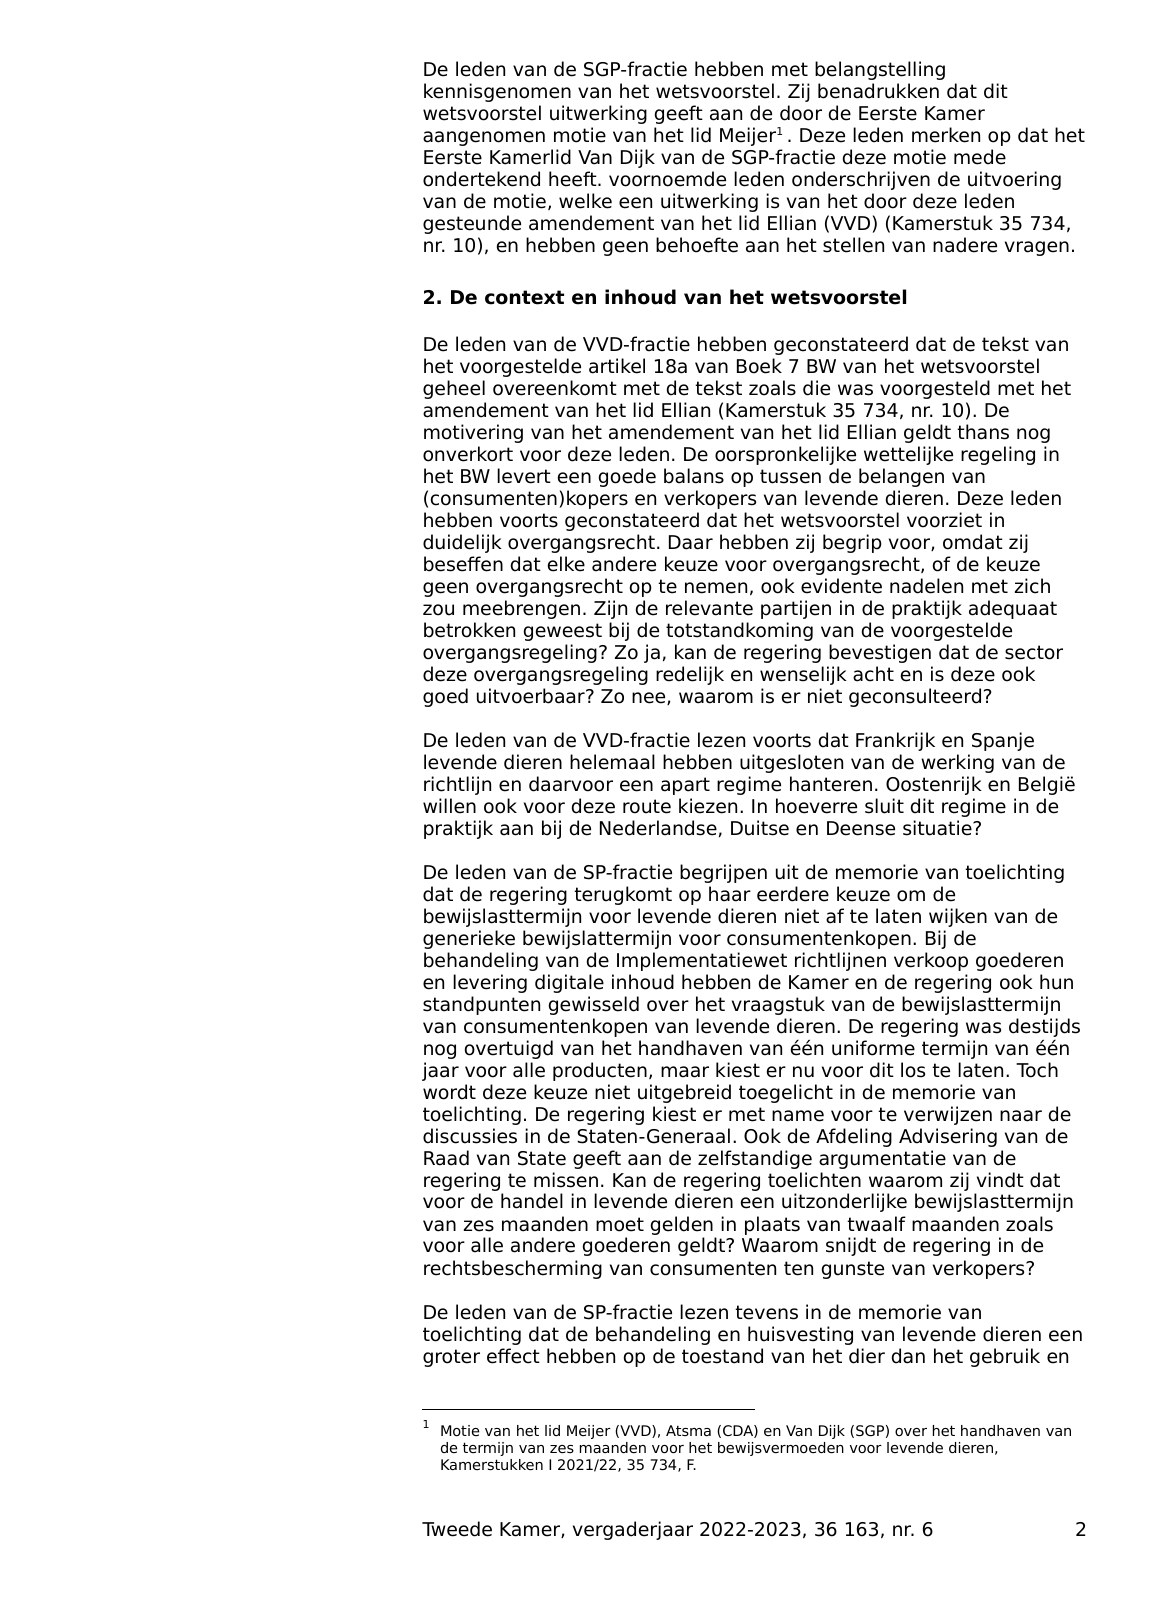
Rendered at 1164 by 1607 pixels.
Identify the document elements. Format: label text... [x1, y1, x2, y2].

text De leden van de SP-fractie lezen tevens in de memorie van toelichting dat de behandeling en huisvesting van levende dieren een groter effect hebben op de toestand van het dier dan het gebruik en [422, 1302, 1087, 1367]
subtitle 2. De context en inhoud van het wetsvoorstel [422, 287, 1087, 309]
text De leden van de SP-fractie begrijpen uit de memorie van toelichting dat de regering terugkomt op haar eerdere keuze om de bewijslasttermijn voor levende dieren niet af te laten wijken van de generieke bewijslattermijn voor consumentenkopen. Bij de behandeling van de Implementatiewet richtlijnen verkoop goederen en levering digitale inhoud hebben de Kamer en de regering ook hun standpunten gewisseld over het vraagstuk van de bewijslasttermijn van consumentenkopen van levende dieren. De regering was destijds nog overtuigd van het handhaven van één uniforme termijn van één jaar voor alle producten, maar kiest er nu voor dit los te laten. Toch wordt deze keuze niet uitgebreid toegelicht in de memorie van toelichting. De regering kiest er met name voor te verwijzen naar de discussies in de Staten-Generaal. Ook de Afdeling Advisering van de Raad van State geeft aan de zelfstandige argumentatie van de regering te missen. Kan de regering toelichten waarom zij vindt dat voor de handel in levende dieren een uitzonderlijke bewijslasttermijn van zes maanden moet gelden in plaats van twaalf maanden zoals voor alle andere goederen geldt? Waarom snijdt de regering in de rechtsbescherming van consumenten ten gunste van verkopers? [422, 862, 1087, 1279]
text De leden van de VVD-fractie lezen voorts dat Frankrijk en Spanje levende dieren helemaal hebben uitgesloten van de werking van de richtlijn en daarvoor een apart regime hanteren. Oostenrijk en België willen ook voor deze route kiezen. In hoeverre sluit dit regime in de praktijk aan bij de Nederlandse, Duitse en Deense situatie? [422, 730, 1087, 839]
text Motie van het lid Meijer (VVD), Atsma (CDA) en Van Dijk (SGP) over het handhaven van de termijn van zes maanden voor het bewijsvermoeden voor levende dieren, Kamerstukken I 2021/22, 35 734, F. [422, 1418, 1087, 1474]
text De leden van de SGP-fractie hebben met belangstelling kennisgenomen van het wetsvoorstel. Zij benadrukken dat dit wetsvoorstel uitwerking geeft aan de door de Eerste Kamer aangenomen motie van het lid Meijer. Deze leden merken op dat het Eerste Kamerlid Van Dijk van de SGP-fractie deze motie mede ondertekend heeft. voornoemde leden onderschrijven de uitvoering van de motie, welke een uitwerking is van het door deze leden gesteunde amendement van het lid Ellian (VVD) (Kamerstuk 35 734, nr. 10), en hebben geen behoefte aan het stellen van nadere vragen. [422, 59, 1087, 257]
text De leden van de VVD-fractie hebben geconstateerd dat de tekst van het voorgestelde artikel 18a van Boek 7 BW van het wetsvoorstel geheel overeenkomt met de tekst zoals die was voorgesteld met het amendement van het lid Ellian (Kamerstuk 35 734, nr. 10). De motivering van het amendement van het lid Ellian geldt thans nog onverkort voor deze leden. De oorspronkelijke wettelijke regeling in het BW levert een goede balans op tussen de belangen van (consumenten)kopers en verkopers van levende dieren. Deze leden hebben voorts geconstateerd dat het wetsvoorstel voorziet in duidelijk overgangsrecht. Daar hebben zij begrip voor, omdat zij beseffen dat elke andere keuze voor overgangsrecht, of de keuze geen overgangsrecht op te nemen, ook evidente nadelen met zich zou meebrengen. Zijn de relevante partijen in de praktijk adequaat betrokken geweest bij de totstandkoming van de voorgestelde overgangsregeling? Zo ja, kan de regering bevestigen dat de sector deze overgangsregeling redelijk en wenselijk acht en is deze ook goed uitvoerbaar? Zo nee, waarom is er niet geconsulteerd? [422, 334, 1087, 707]
